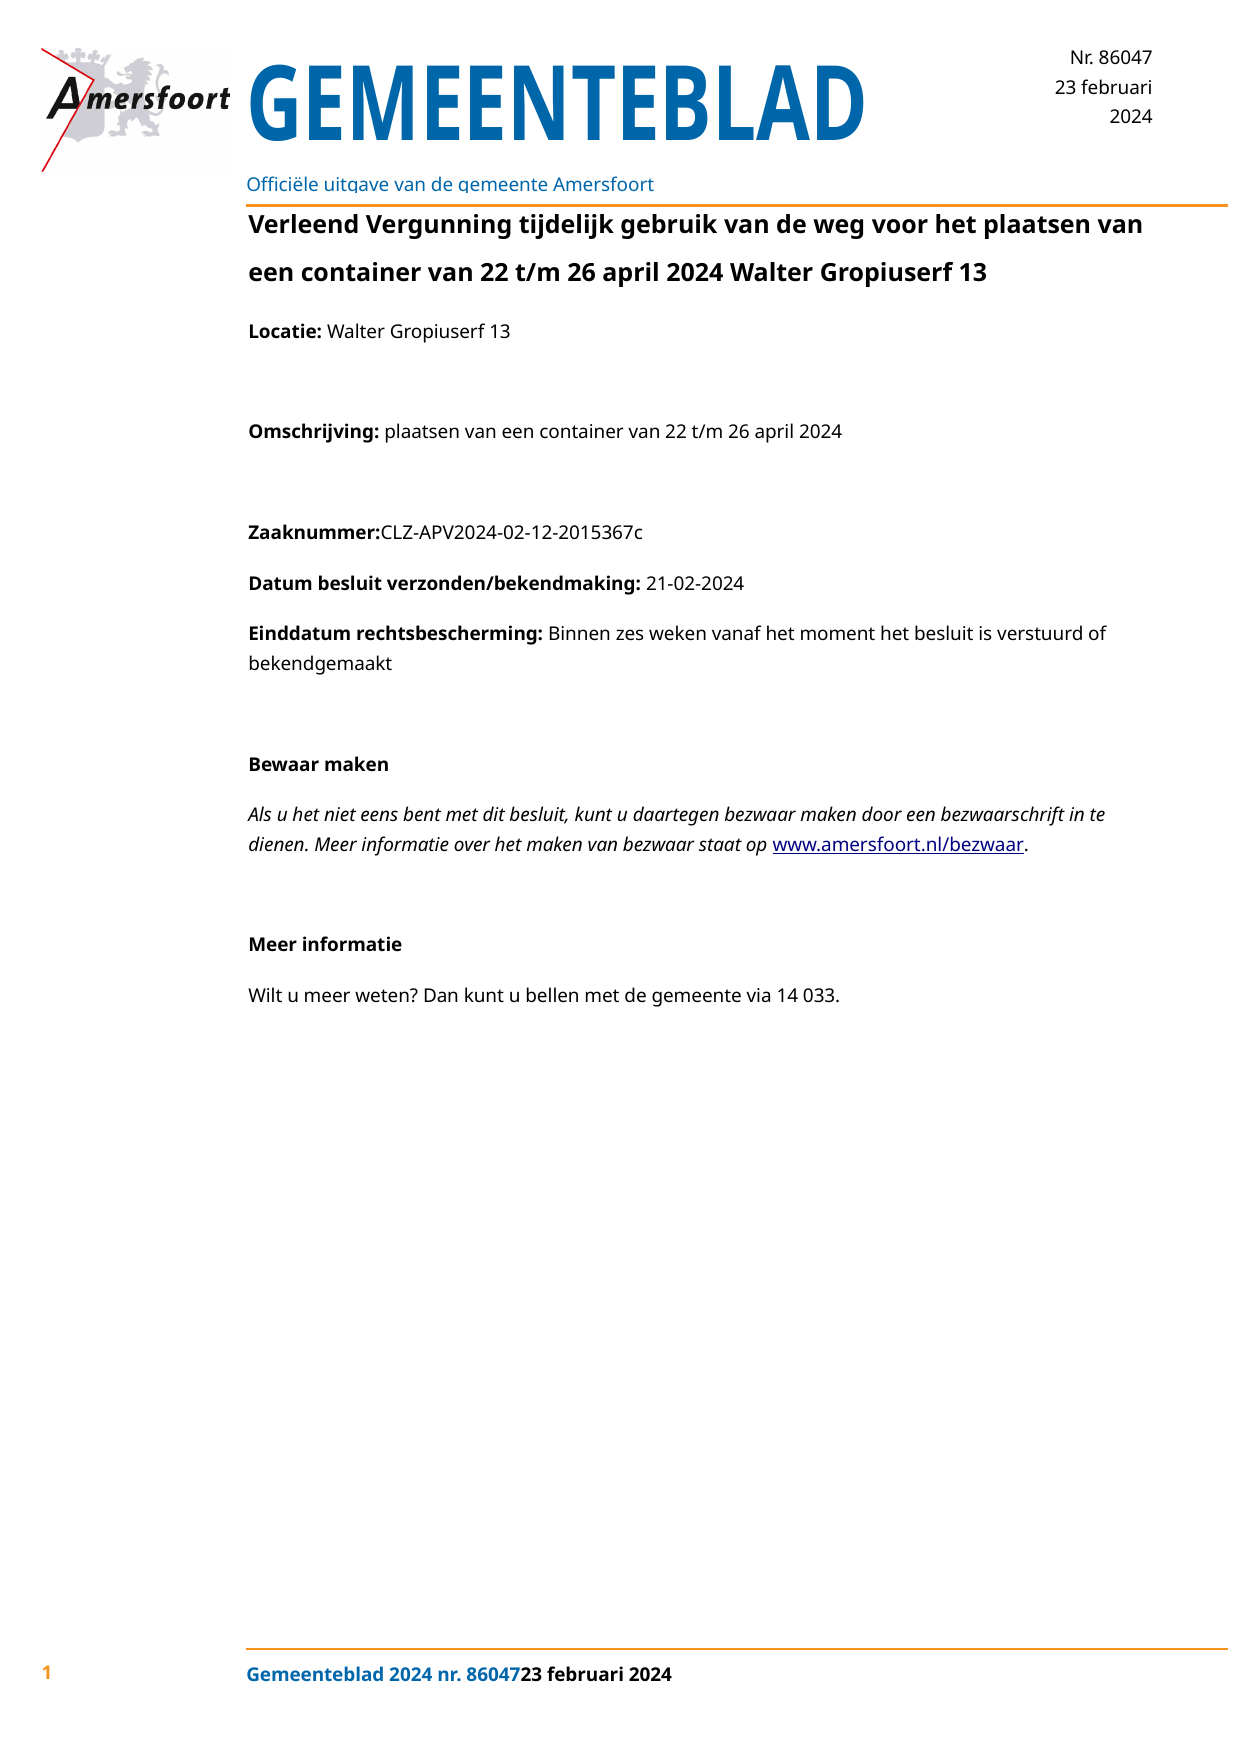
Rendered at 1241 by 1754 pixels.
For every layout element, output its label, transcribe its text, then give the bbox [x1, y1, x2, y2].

text Als u het niet eens bent met dit besluit, kunt u daartegen bezwaar maken door een bezwaarschrift in te dienen. Meer informatie over het maken van bezwaar staat op www.amersfoort.nl/bezwaar. [248, 801, 1152, 857]
picture [41, 47, 231, 172]
text Datum besluit verzonden/bekendmaking: 21-02-2024 [248, 570, 1152, 596]
text Verleend Vergunning tijdelijk gebruik van de weg voor het plaatsen van een container van 22 t/m 26 april 2024 Walter Gropiuserf 13 [248, 207, 1152, 288]
text Bewaar maken [248, 751, 1152, 777]
text Einddatum rechtsbescherming: Binnen zes weken vanaf het moment het besluit is verstuurd of bekendgemaakt [248, 620, 1152, 676]
text Omschrijving: plaatsen van een container van 22 t/m 26 april 2024 [248, 419, 1152, 444]
text Wilt u meer weten? Dan kunt u bellen met de gemeente via 14 033. [248, 982, 1152, 1008]
text Zaaknummer:CLZ-APV2024-02-12-2015367c [248, 519, 1152, 545]
text Locatie: Walter Gropiuserf 13 [248, 318, 1152, 344]
text Meer informatie [248, 932, 1152, 957]
